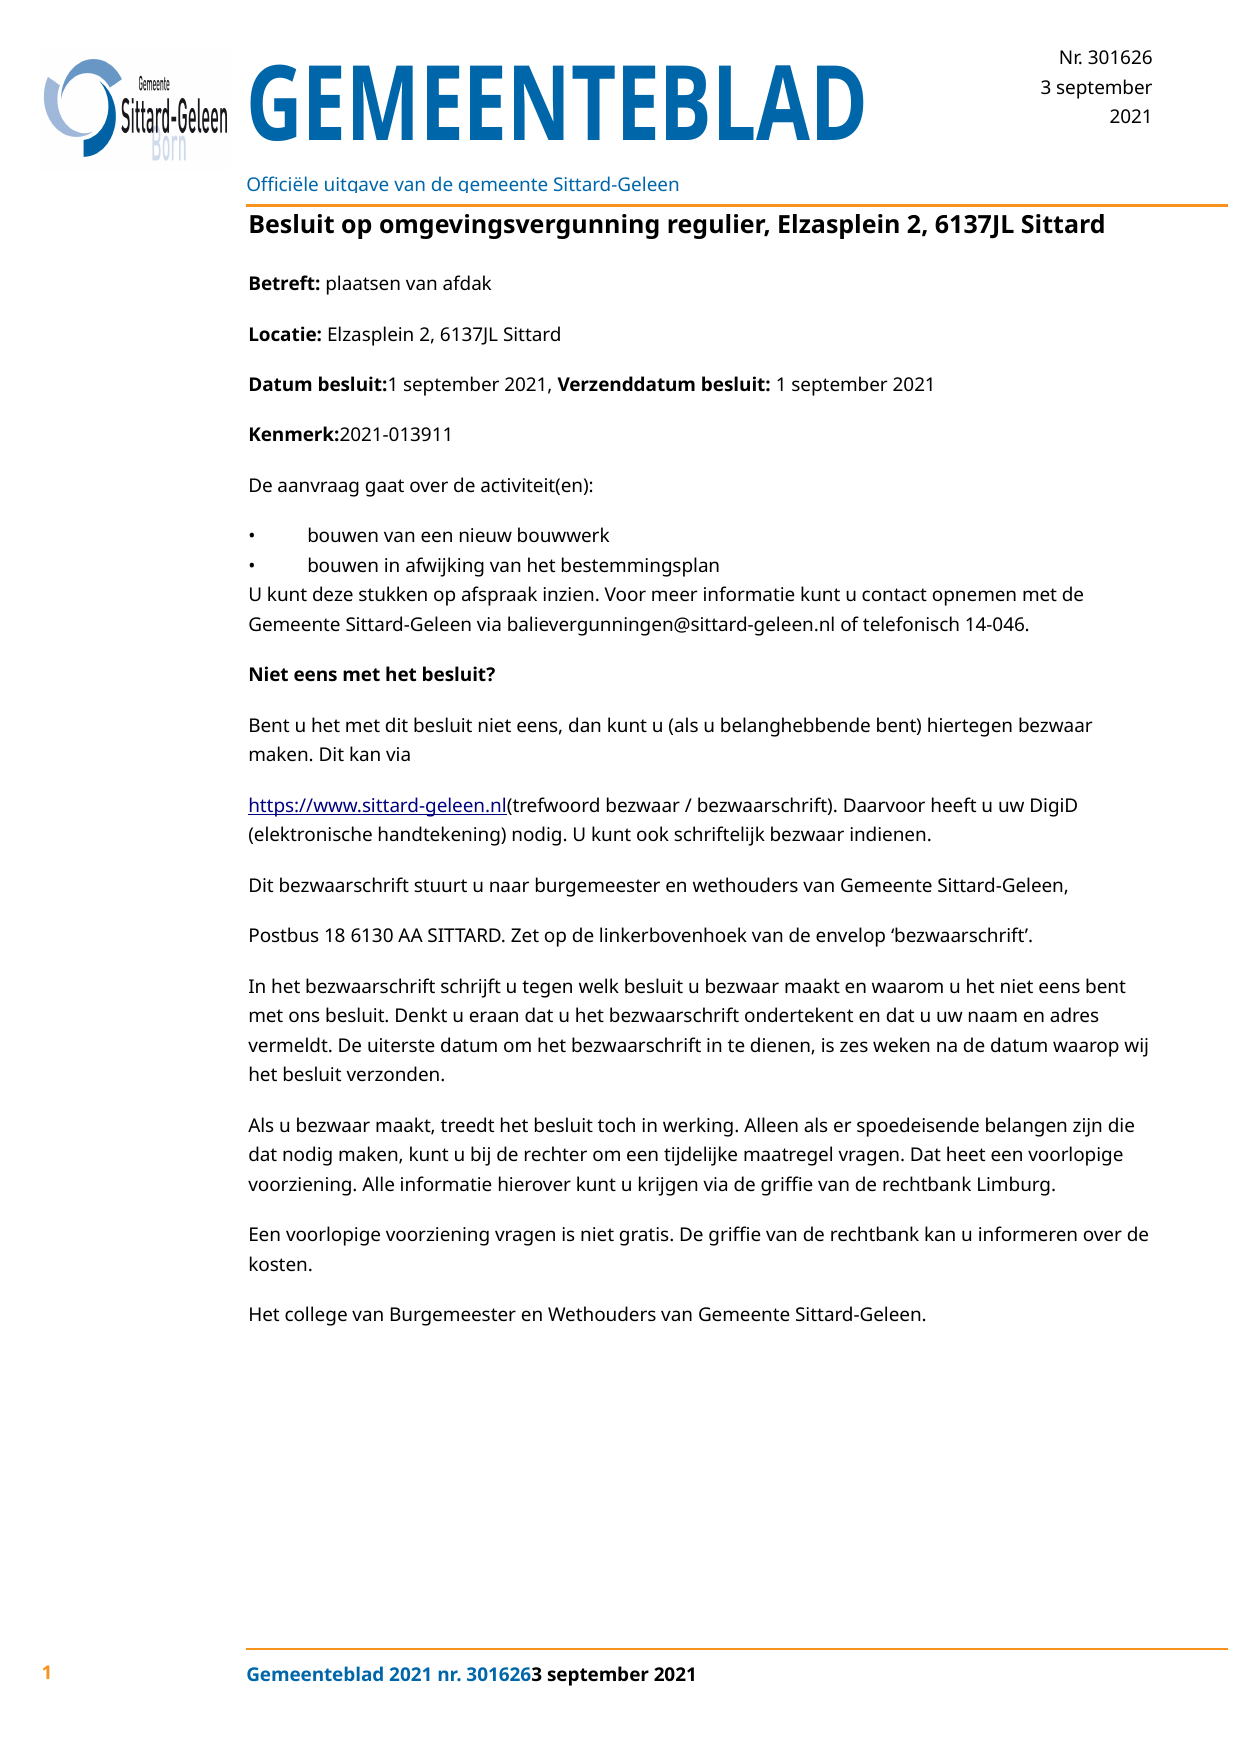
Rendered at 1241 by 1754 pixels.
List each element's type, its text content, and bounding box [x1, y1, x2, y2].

text U kunt deze stukken op afspraak inzien. Voor meer informatie kunt u contact opnemen met de Gemeente Sittard-Geleen via balievergunningen@sittard-geleen.nl of telefonisch 14-046. [248, 582, 1152, 637]
picture [41, 47, 231, 172]
text https://www.sittard-geleen.nl(trefwoord bezwaar / bezwaarschrift). Daarvoor heeft u uw DigiD (elektronische handtekening) nodig. U kunt ook schriftelijk bezwaar indienen. [248, 792, 1152, 847]
text Het college van Burgemeester en Wethouders van Gemeente Sittard-Geleen. [248, 1302, 1152, 1327]
text Besluit op omgevingsvergunning regulier, Elzasplein 2, 6137JL Sittard [248, 207, 1152, 241]
text Kenmerk:2021-013911 [248, 422, 1152, 447]
text Locatie: Elzasplein 2, 6137JL Sittard [248, 321, 1152, 346]
text Bent u het met dit besluit niet eens, dan kunt u (als u belanghebbende bent) hiertegen bezwaar maken. Dit kan via [248, 712, 1152, 767]
text In het bezwaarschrift schrijft u tegen welk besluit u bezwaar maakt en waarom u het niet eens bent met ons besluit. Denkt u eraan dat u het bezwaarschrift ondertekent en dat u uw naam en adres vermeldt. De uiterste datum om het bezwaarschrift in te dienen, is zes weken na de datum waarop wij het besluit verzonden. [248, 973, 1152, 1087]
text Datum besluit:1 september 2021, Verzenddatum besluit: 1 september 2021 [248, 371, 1152, 397]
text De aanvraag gaat over de activiteit(en): [248, 472, 1152, 498]
text Een voorlopige voorziening vragen is niet gratis. De griffie van de rechtbank kan u informeren over de kosten. [248, 1222, 1152, 1277]
text Postbus 18 6130 AA SITTARD. Zet op de linkerbovenhoek van de envelop ‘bezwaarschrift’. [248, 922, 1152, 948]
text Dit bezwaarschrift stuurt u naar burgemeester en wethouders van Gemeente Sittard-Geleen, [248, 872, 1152, 898]
text Als u bezwaar maakt, treedt het besluit toch in werking. Alleen als er spoedeisende belangen zijn die dat nodig maken, kunt u bij de rechter om een tijdelijke maatregel vragen. Dat heet een voorlopige voorziening. Alle informatie hierover kunt u krijgen via de griffie van de rechtbank Limburg. [248, 1112, 1152, 1197]
list bouwen in afwijking van het bestemmingsplan [248, 552, 1152, 578]
text Niet eens met het besluit? [248, 662, 1152, 687]
text Betreft: plaatsen van afdak [248, 270, 1152, 296]
list bouwen van een nieuw bouwwerk [248, 522, 1152, 548]
